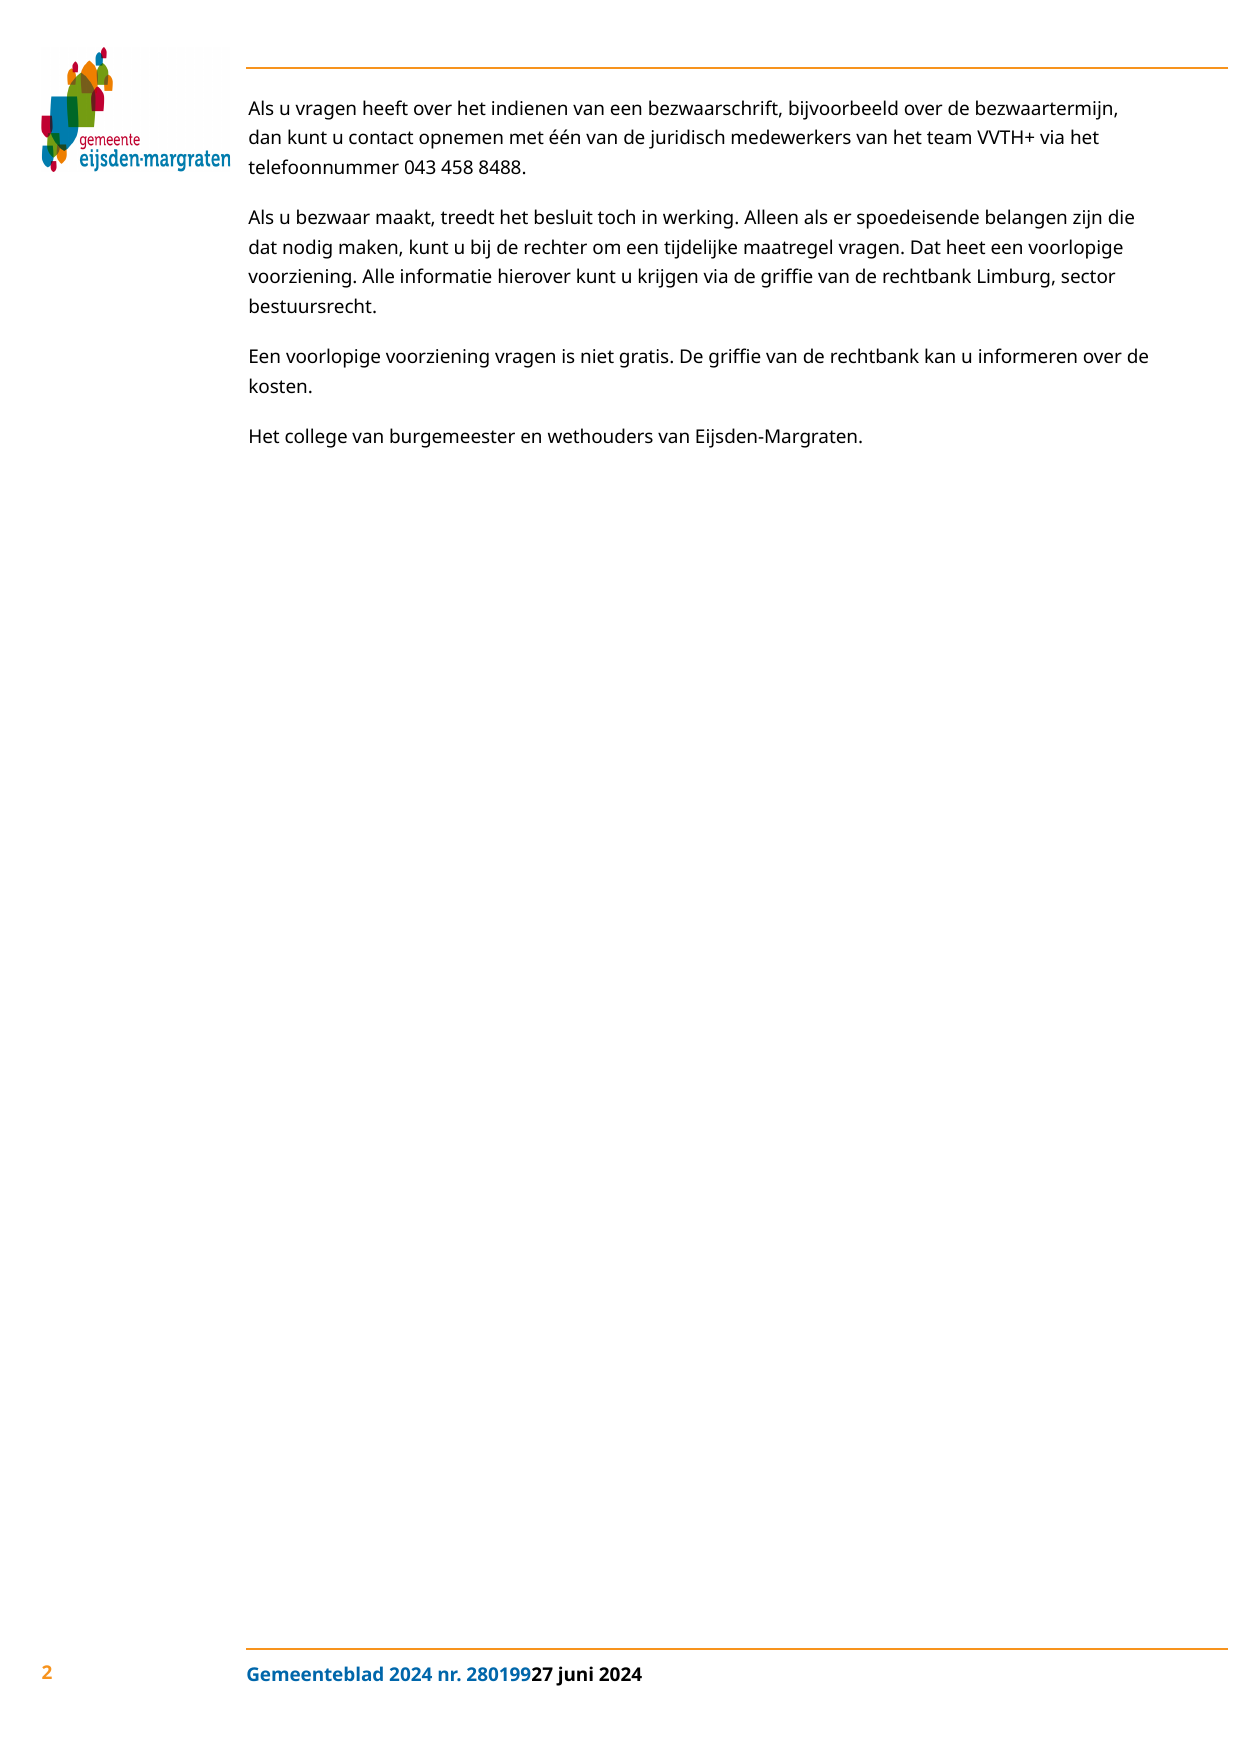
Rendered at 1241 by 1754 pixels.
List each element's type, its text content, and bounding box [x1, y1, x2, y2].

text Het college van burgemeester en wethouders van Eijsden-Margraten. [248, 423, 1152, 449]
text Als u bezwaar maakt, treedt het besluit toch in werking. Alleen als er spoedeisende belangen zijn die dat nodig maken, kunt u bij de rechter om een tijdelijke maatregel vragen. Dat heet een voorlopige voorziening. Alle informatie hierover kunt u krijgen via de griffie van de rechtbank Limburg, sector bestuursrecht. [248, 204, 1152, 319]
text Als u vragen heeft over het indienen van een bezwaarschrift, bijvoorbeeld over de bezwaartermijn, dan kunt u contact opnemen met één van de juridisch medewerkers van het team VVTH+ via het telefoonnummer 043 458 8488. [248, 95, 1152, 180]
text Een voorlopige voorziening vragen is niet gratis. De griffie van de rechtbank kan u informeren over de kosten. [248, 343, 1152, 399]
picture [41, 47, 231, 172]
